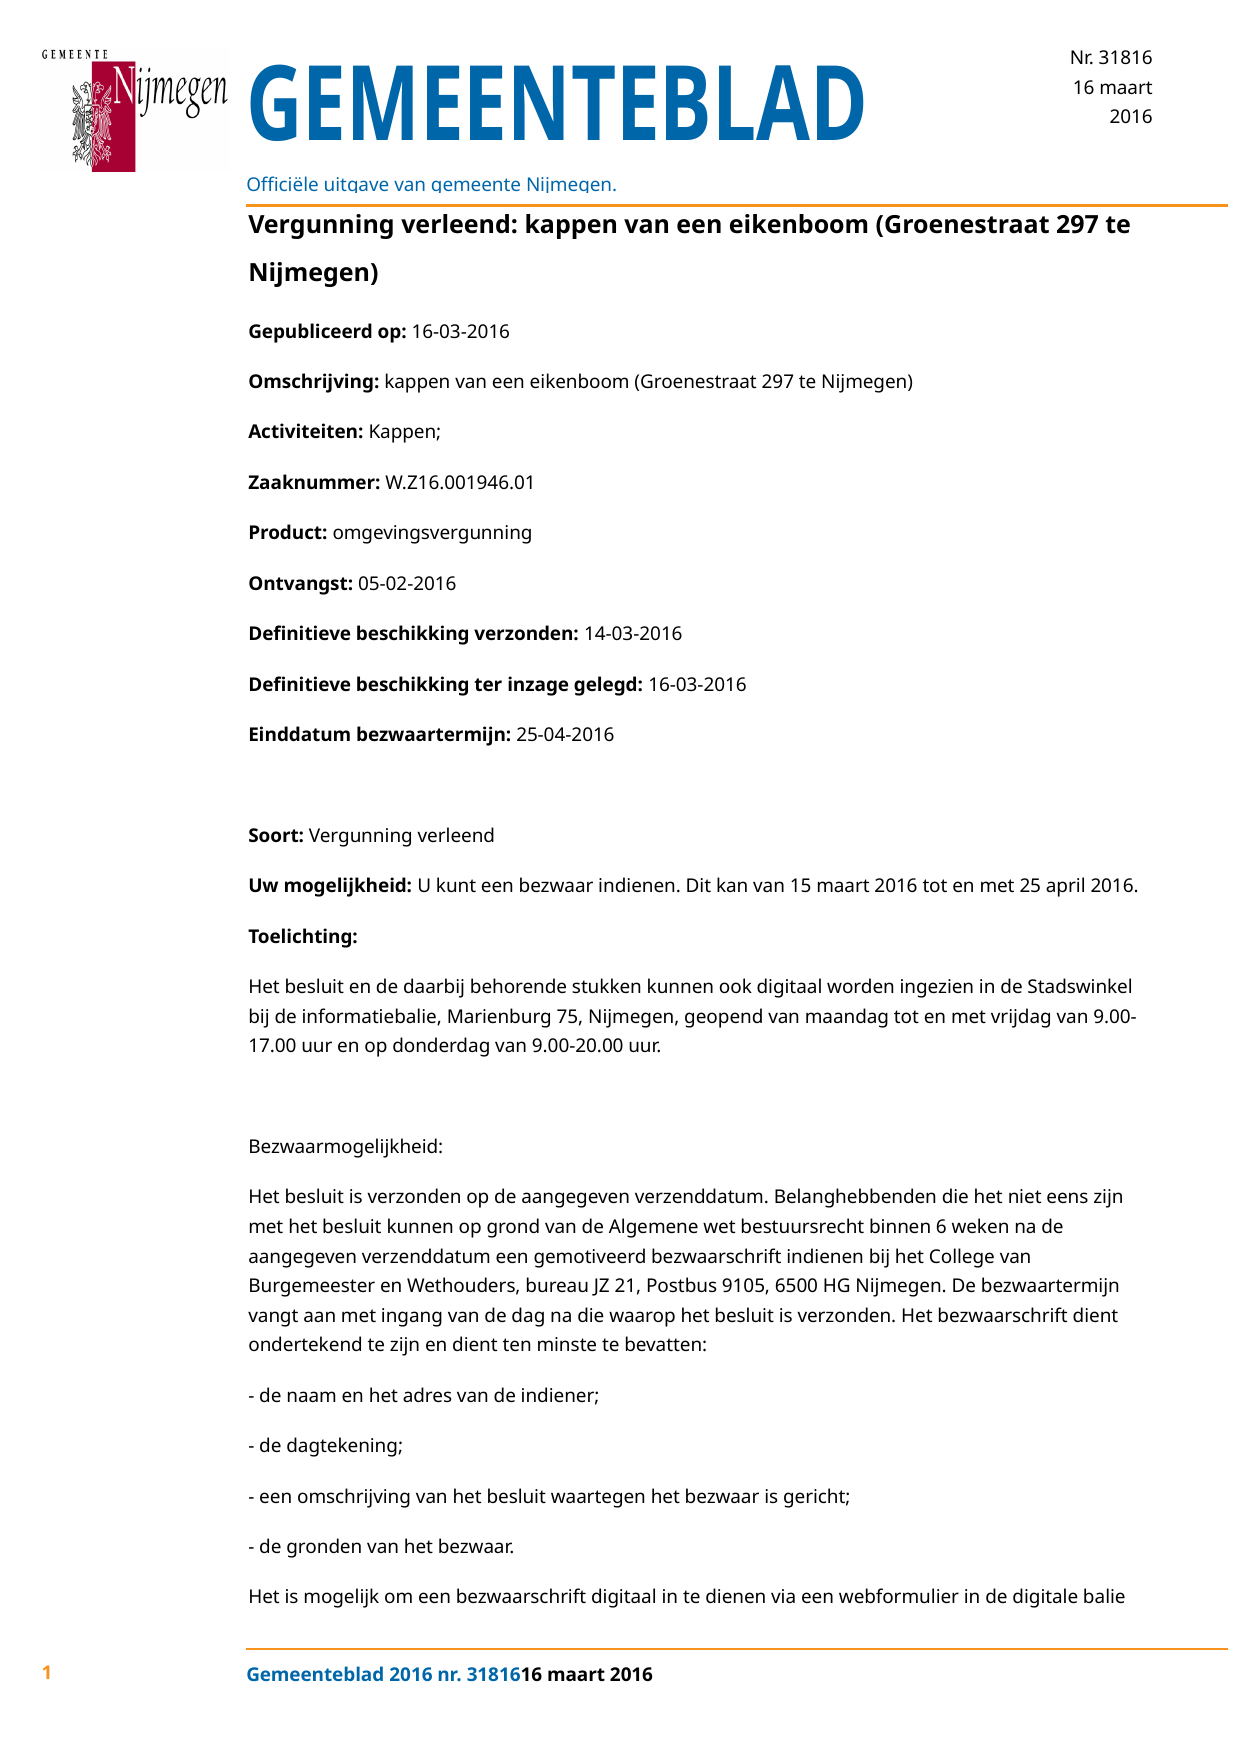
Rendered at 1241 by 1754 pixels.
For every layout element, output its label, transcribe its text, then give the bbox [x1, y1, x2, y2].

text Definitieve beschikking ter inzage gelegd: 16-03-2016 [248, 671, 1152, 697]
text Einddatum bezwaartermijn: 25-04-2016 [248, 721, 1152, 747]
text Het besluit en de daarbij behorende stukken kunnen ook digitaal worden ingezien in de Stadswinkel bij de informatiebalie, Marienburg 75, Nijmegen, geopend van maandag tot en met vrijdag van 9.00-17.00 uur en op donderdag van 9.00-20.00 uur. [248, 973, 1152, 1058]
text Gepubliceerd op: 16-03-2016 [248, 318, 1152, 344]
text Het is mogelijk om een bezwaarschrift digitaal in te dienen via een webformulier in de digitale balie [248, 1584, 1152, 1609]
text - de dagtekening; [248, 1432, 1152, 1458]
text Omschrijving: kappen van een eikenboom (Groenestraat 297 te Nijmegen) [248, 368, 1152, 394]
text - de naam en het adres van de indiener; [248, 1382, 1152, 1408]
text - een omschrijving van het besluit waartegen het bezwaar is gericht; [248, 1483, 1152, 1509]
text Soort: Vergunning verleend [248, 822, 1152, 848]
text Zaaknummer: W.Z16.001946.01 [248, 469, 1152, 495]
text Product: omgevingsvergunning [248, 519, 1152, 545]
picture [41, 47, 231, 172]
text Ontvangst: 05-02-2016 [248, 570, 1152, 596]
text Toelichting: [248, 923, 1152, 949]
text Definitieve beschikking verzonden: 14-03-2016 [248, 620, 1152, 646]
text Uw mogelijkheid: U kunt een bezwaar indienen. Dit kan van 15 maart 2016 tot en met 25 april 2016. [248, 872, 1152, 898]
text Vergunning verleend: kappen van een eikenboom (Groenestraat 297 te Nijmegen) [248, 207, 1152, 288]
text Bezwaarmogelijkheid: [248, 1133, 1152, 1159]
text Activiteiten: Kappen; [248, 419, 1152, 444]
text - de gronden van het bezwaar. [248, 1533, 1152, 1559]
text Het besluit is verzonden op de aangegeven verzenddatum. Belanghebbenden die het niet eens zijn met het besluit kunnen op grond van de Algemene wet bestuursrecht binnen 6 weken na de aangegeven verzenddatum een gemotiveerd bezwaarschrift indienen bij het College van Burgemeester en Wethouders, bureau JZ 21, Postbus 9105, 6500 HG Nijmegen. De bezwaartermijn vangt aan met ingang van de dag na die waarop het besluit is verzonden. Het bezwaarschrift dient ondertekend te zijn en dient ten minste te bevatten: [248, 1184, 1152, 1357]
